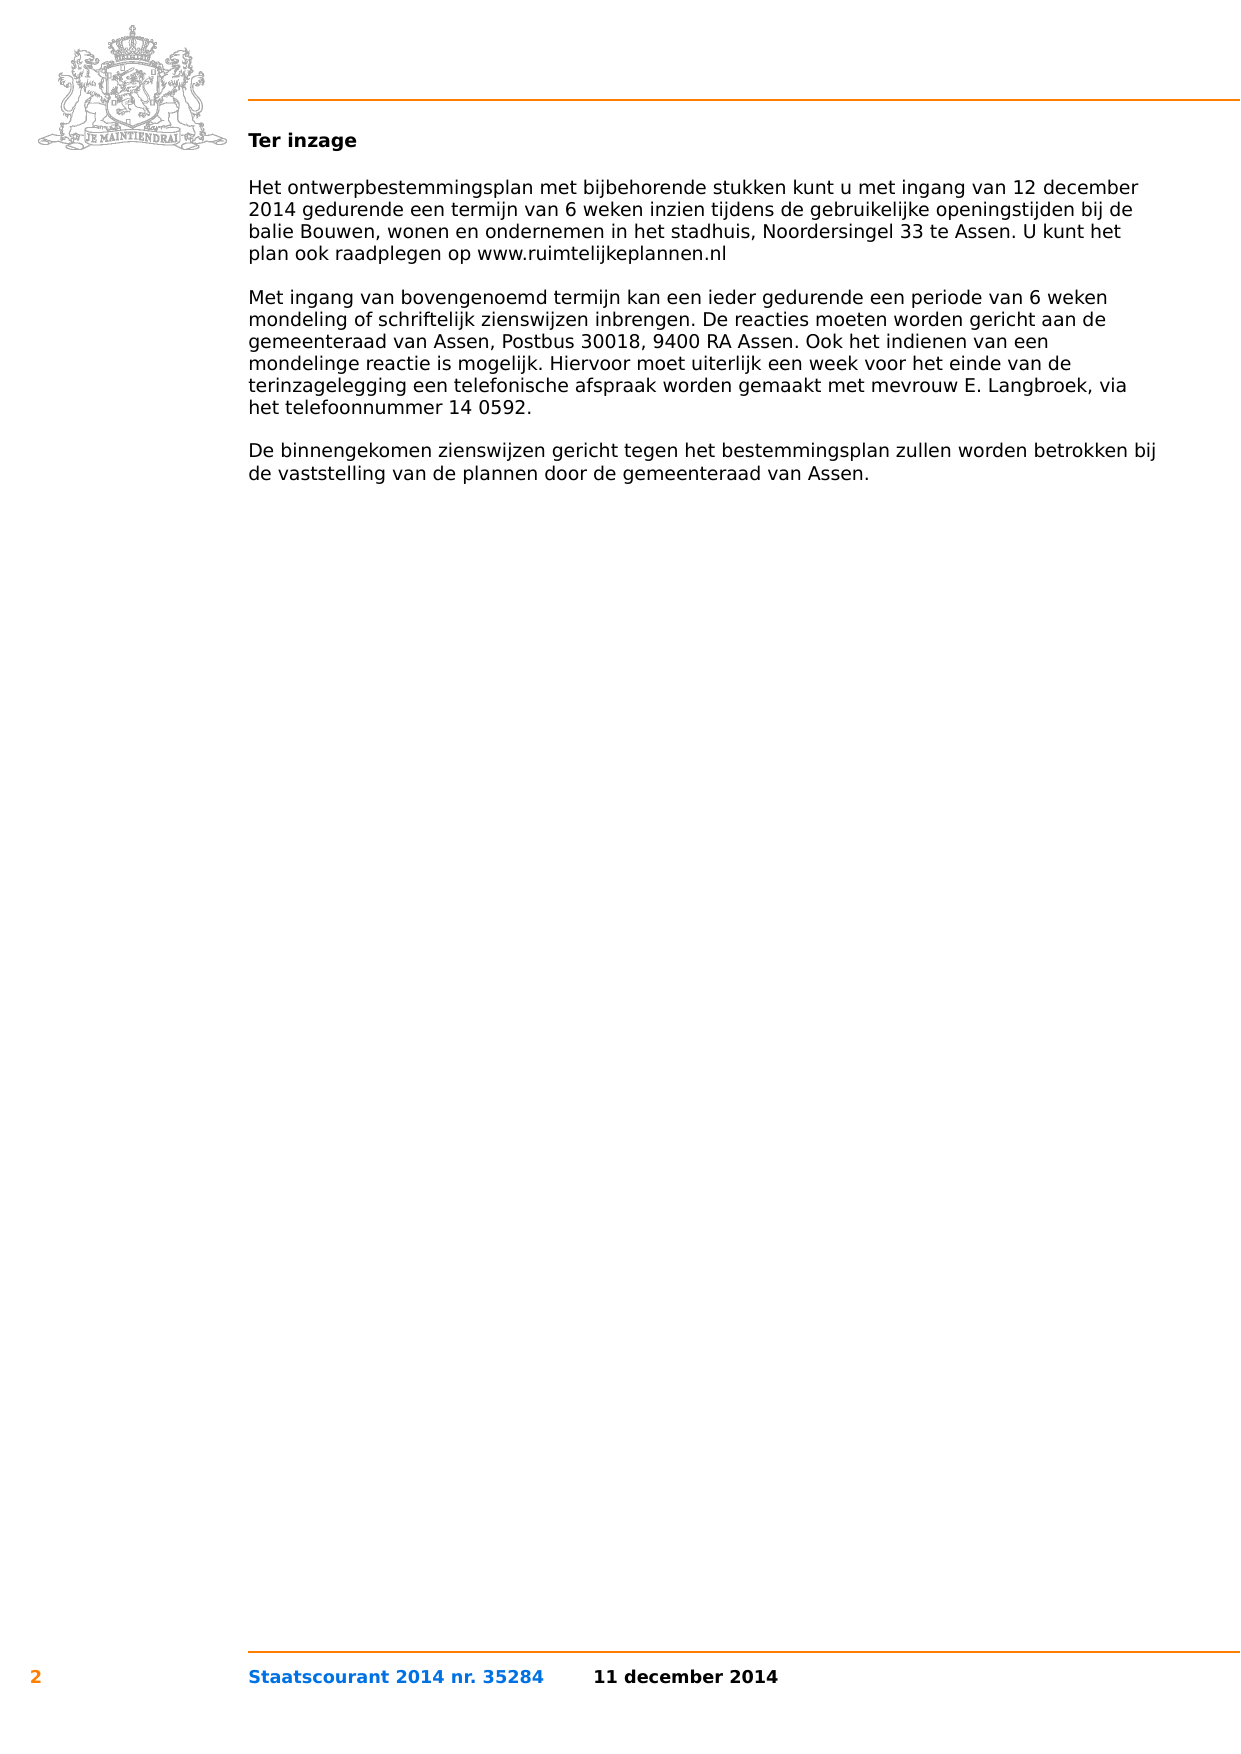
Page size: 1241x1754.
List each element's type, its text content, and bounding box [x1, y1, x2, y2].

text Het ontwerpbestemmingsplan met bijbehorende stukken kunt u met ingang van 12 december 2014 gedurende een termijn van 6 weken inzien tijdens de gebruikelijke openingstijden bij de balie Bouwen, wonen en ondernemen in het stadhuis, Noordersingel 33 te Assen. U kunt het plan ook raadplegen op www.ruimtelijkeplannen.nl [248, 177, 1163, 265]
text De binnengekomen zienswijzen gericht tegen het bestemmingsplan zullen worden betrokken bij de vaststelling van de plannen door de gemeenteraad van Assen. [248, 440, 1163, 484]
subtitle Ter inzage [248, 130, 1163, 152]
text Met ingang van bovengenoemd termijn kan een ieder gedurende een periode van 6 weken mondeling of schriftelijk zienswijzen inbrengen. De reacties moeten worden gericht aan de gemeenteraad van Assen, Postbus 30018, 9400 RA Assen. Ook het indienen van een mondelinge reactie is mogelijk. Hiervoor moet uiterlijk een week voor het einde van de terinzagelegging een telefonische afspraak worden gemaakt met mevrouw E. Langbroek, via het telefoonnummer 14 0592. [248, 287, 1163, 418]
picture [38, 25, 227, 150]
